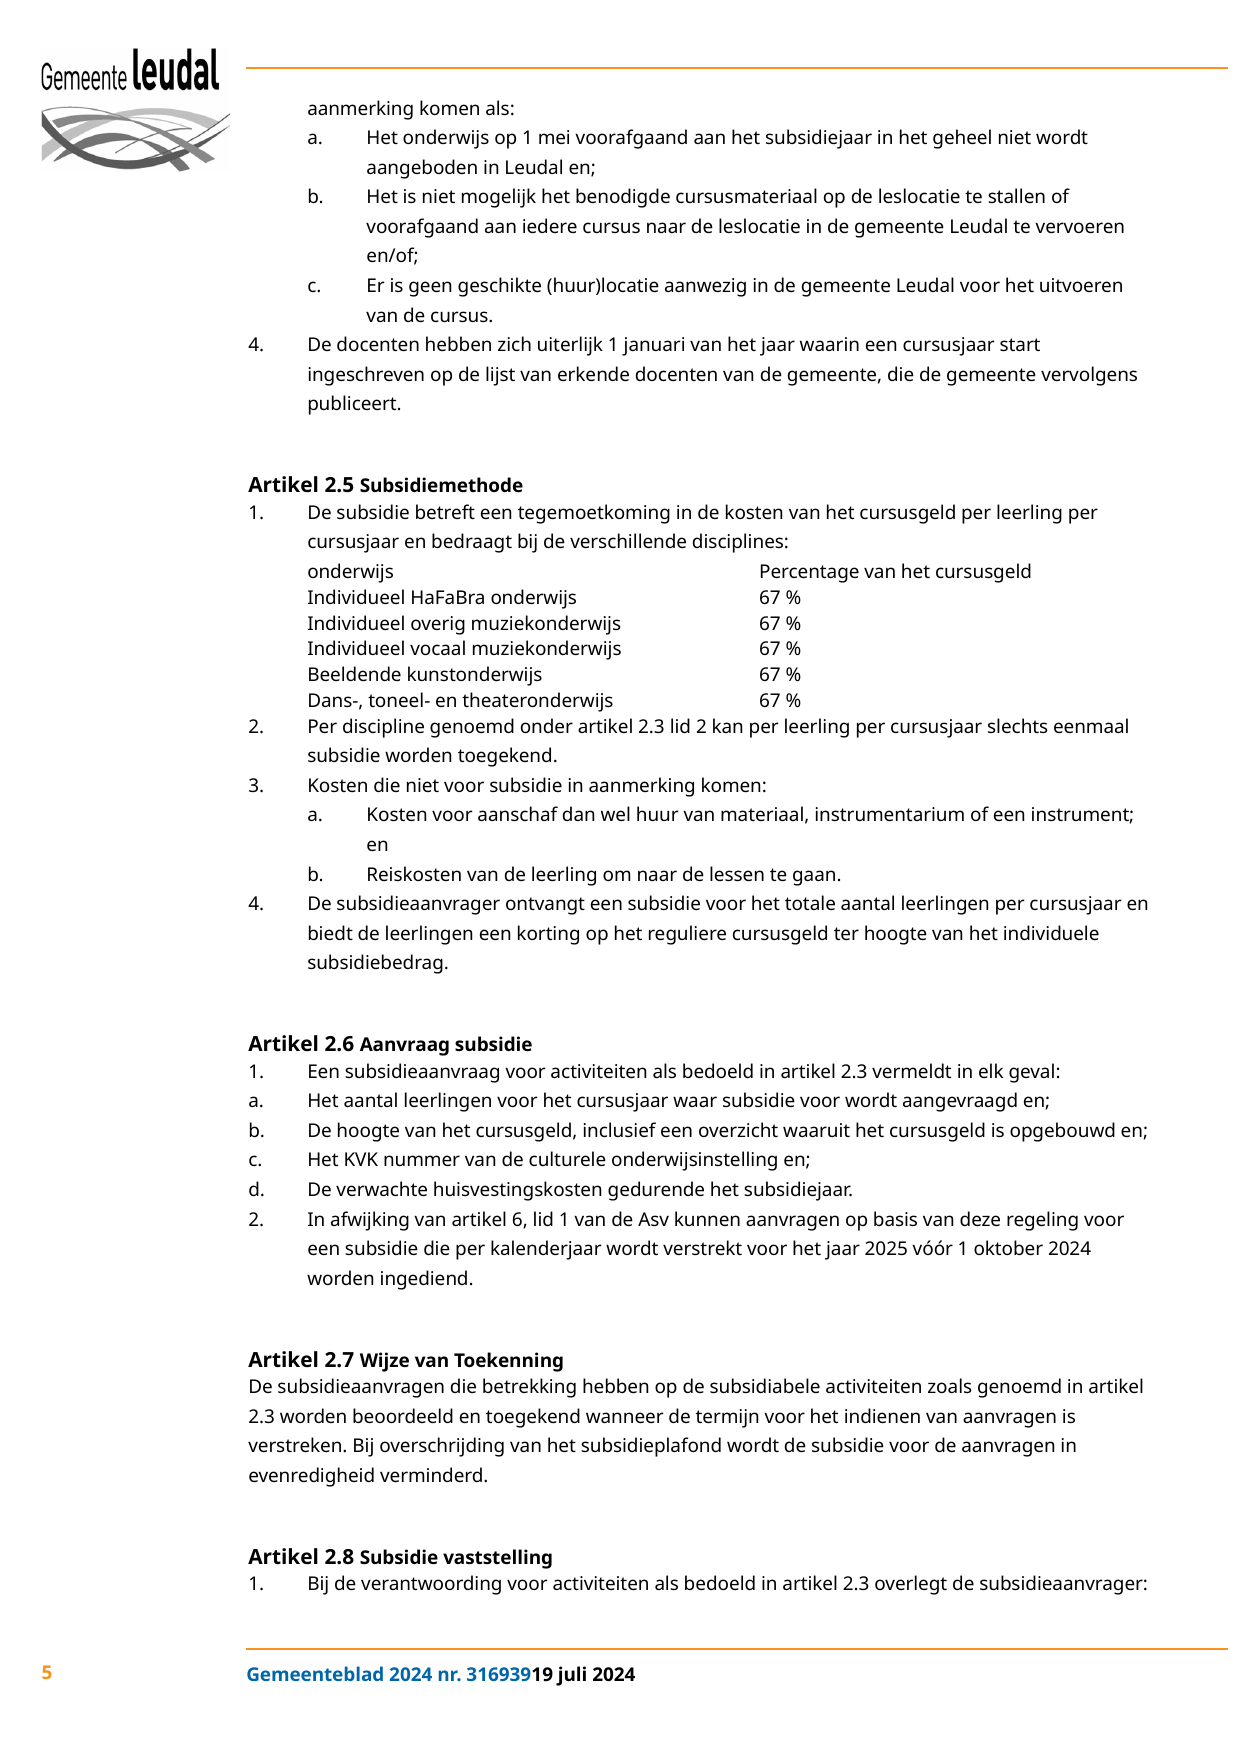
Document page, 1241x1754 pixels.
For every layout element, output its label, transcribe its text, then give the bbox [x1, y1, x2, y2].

list De subsidie betreft een tegemoetkoming in de kosten van het cursusgeld per leerling per cursusjaar en bedraagt bij de verschillende disciplines: [248, 499, 1152, 554]
picture [41, 47, 231, 172]
list Er is geen geschikte (huur)locatie aanwezig in de gemeente Leudal voor het uitvoeren van de cursus. [307, 272, 1152, 328]
text Artikel 2.5 Subsidiemethode [248, 471, 1152, 499]
list Kosten voor aanschaf dan wel huur van materiaal, instrumentarium of een instrument; en [307, 802, 1152, 857]
list De subsidieaanvrager ontvangt een subsidie voor het totale aantal leerlingen per cursusjaar en biedt de leerlingen een korting op het reguliere cursusgeld ter hoogte van het individuele subsidiebedrag. [248, 890, 1152, 975]
list De verwachte huisvestingskosten gedurende het subsidiejaar. [248, 1176, 1152, 1202]
list In afwijking van artikel 6, lid 1 van de Asv kunnen aanvragen op basis van deze regeling voor een subsidie die per kalenderjaar wordt verstrekt voor het jaar 2025 vóór 1 oktober 2024 worden ingediend. [248, 1206, 1152, 1291]
list Het is niet mogelijk het benodigde cursusmateriaal op de leslocatie te stallen of voorafgaand aan iedere cursus naar de leslocatie in de gemeente Leudal te vervoeren en/of; [307, 183, 1152, 268]
table_header Percentage van het cursusgeld [759, 558, 1211, 584]
table_cell Beeldende kunstonderwijs [307, 661, 759, 687]
table_cell 67 % [759, 661, 1211, 687]
list De docenten hebben zich uiterlijk 1 januari van het jaar waarin een cursusjaar start ingeschreven op de lijst van erkende docenten van de gemeente, die de gemeente vervolgens publiceert. [248, 331, 1152, 416]
list Per discipline genoemd onder artikel 2.3 lid 2 kan per leerling per cursusjaar slechts eenmaal subsidie worden toegekend. [248, 713, 1152, 768]
table_cell 67 % [759, 610, 1211, 636]
table_cell Individueel HaFaBra onderwijs [307, 584, 759, 610]
text Artikel 2.7 Wijze van Toekenning [248, 1345, 1152, 1373]
list De hoogte van het cursusgeld, inclusief een overzicht waaruit het cursusgeld is opgebouwd en; [248, 1117, 1152, 1143]
list Het KVK nummer van de culturele onderwijsinstelling en; [248, 1147, 1152, 1172]
list Een subsidieaanvraag voor activiteiten als bedoeld in artikel 2.3 vermeldt in elk geval: [248, 1058, 1152, 1084]
table_header onderwijs [307, 558, 759, 584]
table_cell Individueel overig muziekonderwijs [307, 610, 759, 636]
list aanmerking komen als: [248, 95, 1152, 121]
table_cell 67 % [759, 687, 1211, 713]
list Bij de verantwoording voor activiteiten als bedoeld in artikel 2.3 overlegt de subsidieaanvrager: [248, 1571, 1152, 1596]
table_cell Individueel vocaal muziekonderwijs [307, 636, 759, 661]
text De subsidieaanvragen die betrekking hebben op de subsidiabele activiteiten zoals genoemd in artikel 2.3 worden beoordeeld en toegekend wanneer de termijn voor het indienen van aanvragen is verstreken. Bij overschrijding van het subsidieplafond wordt de subsidie voor de aanvragen in evenredigheid verminderd. [248, 1373, 1152, 1488]
text Artikel 2.6 Aanvraag subsidie [248, 1029, 1152, 1058]
table_cell Dans-, toneel- en theateronderwijs [307, 687, 759, 713]
list Kosten die niet voor subsidie in aanmerking komen: [248, 772, 1152, 798]
table_cell 67 % [759, 584, 1211, 610]
list Het onderwijs op 1 mei voorafgaand aan het subsidiejaar in het geheel niet wordt aangeboden in Leudal en; [307, 124, 1152, 180]
table_cell 67 % [759, 636, 1211, 661]
list Het aantal leerlingen voor het cursusjaar waar subsidie voor wordt aangevraagd en; [248, 1087, 1152, 1113]
text Artikel 2.8 Subsidie vaststelling [248, 1542, 1152, 1571]
list Reiskosten van de leerling om naar de lessen te gaan. [307, 861, 1152, 886]
